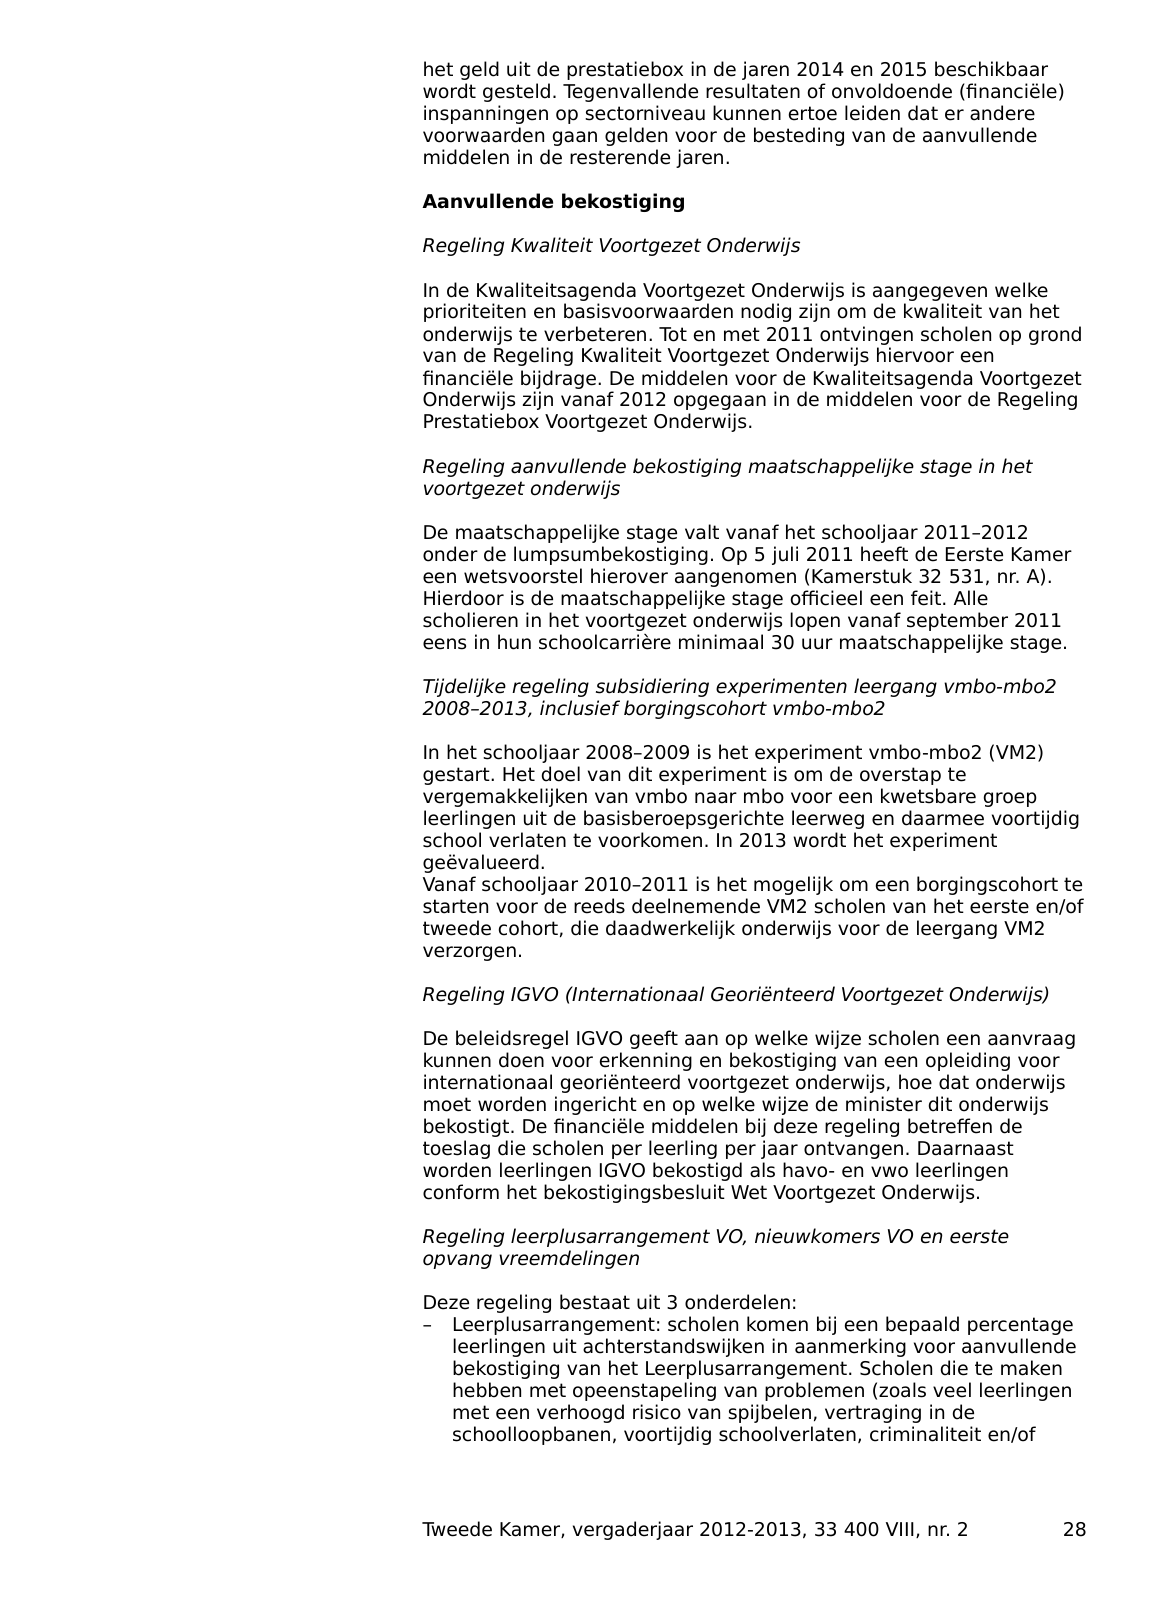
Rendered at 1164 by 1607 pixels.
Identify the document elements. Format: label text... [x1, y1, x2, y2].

text – Leerplusarrangement: scholen komen bij een bepaald percentage leerlingen uit achterstandswijken in aanmerking voor aanvullende bekostiging van het Leerplusarrangement. Scholen die te maken hebben met opeenstapeling van problemen (zoals veel leerlingen met een verhoogd risico van spijbelen, vertraging in de schoolloopbanen, voortijdig schoolverlaten, criminaliteit en/of [422, 1314, 1087, 1446]
text Deze regeling bestaat uit 3 onderdelen: [422, 1292, 1087, 1314]
subtitle Regeling leerplusarrangement VO, nieuwkomers VO en eerste opvang vreemdelingen [422, 1226, 1087, 1270]
text In het schooljaar 2008–2009 is het experiment vmbo-mbo2 (VM2) gestart. Het doel van dit experiment is om de overstap te vergemakkelijken van vmbo naar mbo voor een kwetsbare groep leerlingen uit de basisberoepsgerichte leerweg en daarmee voortijdig school verlaten te voorkomen. In 2013 wordt het experiment geëvalueerd. [422, 742, 1087, 874]
subtitle Tijdelijke regeling subsidiering experimenten leergang vmbo-mbo2 2008–2013, inclusief borgingscohort vmbo-mbo2 [422, 676, 1087, 720]
subtitle Regeling IGVO (Internationaal Georiënteerd Voortgezet Onderwijs) [422, 984, 1087, 1006]
text De maatschappelijke stage valt vanaf het schooljaar 2011–2012 onder de lumpsumbekostiging. Op 5 juli 2011 heeft de Eerste Kamer een wetsvoorstel hierover aangenomen (Kamerstuk 32 531, nr. A). Hierdoor is de maatschappelijke stage officieel een feit. Alle scholieren in het voortgezet onderwijs lopen vanaf september 2011 eens in hun schoolcarrière minimaal 30 uur maatschappelijke stage. [422, 522, 1087, 653]
text het geld uit de prestatiebox in de jaren 2014 en 2015 beschikbaar wordt gesteld. Tegenvallende resultaten of onvoldoende (financiële) inspanningen op sectorniveau kunnen ertoe leiden dat er andere voorwaarden gaan gelden voor de besteding van de aanvullende middelen in de resterende jaren. [422, 59, 1087, 169]
text De beleidsregel IGVO geeft aan op welke wijze scholen een aanvraag kunnen doen voor erkenning en bekostiging van een opleiding voor internationaal georiënteerd voortgezet onderwijs, hoe dat onderwijs moet worden ingericht en op welke wijze de minister dit onderwijs bekostigt. De financiële middelen bij deze regeling betreffen de toeslag die scholen per leerling per jaar ontvangen. Daarnaast worden leerlingen IGVO bekostigd als havo- en vwo leerlingen conform het bekostigingsbesluit Wet Voortgezet Onderwijs. [422, 1028, 1087, 1204]
subtitle Aanvullende bekostiging [422, 191, 1087, 213]
subtitle Regeling Kwaliteit Voortgezet Onderwijs [422, 235, 1087, 257]
text Vanaf schooljaar 2010–2011 is het mogelijk om een borgingscohort te starten voor de reeds deelnemende VM2 scholen van het eerste en/of tweede cohort, die daadwerkelijk onderwijs voor de leergang VM2 verzorgen. [422, 874, 1087, 962]
subtitle Regeling aanvullende bekostiging maatschappelijke stage in het voortgezet onderwijs [422, 456, 1087, 499]
text In de Kwaliteitsagenda Voortgezet Onderwijs is aangegeven welke prioriteiten en basisvoorwaarden nodig zijn om de kwaliteit van het onderwijs te verbeteren. Tot en met 2011 ontvingen scholen op grond van de Regeling Kwaliteit Voortgezet Onderwijs hiervoor een financiële bijdrage. De middelen voor de Kwaliteitsagenda Voortgezet Onderwijs zijn vanaf 2012 opgegaan in de middelen voor de Regeling Prestatiebox Voortgezet Onderwijs. [422, 279, 1087, 433]
